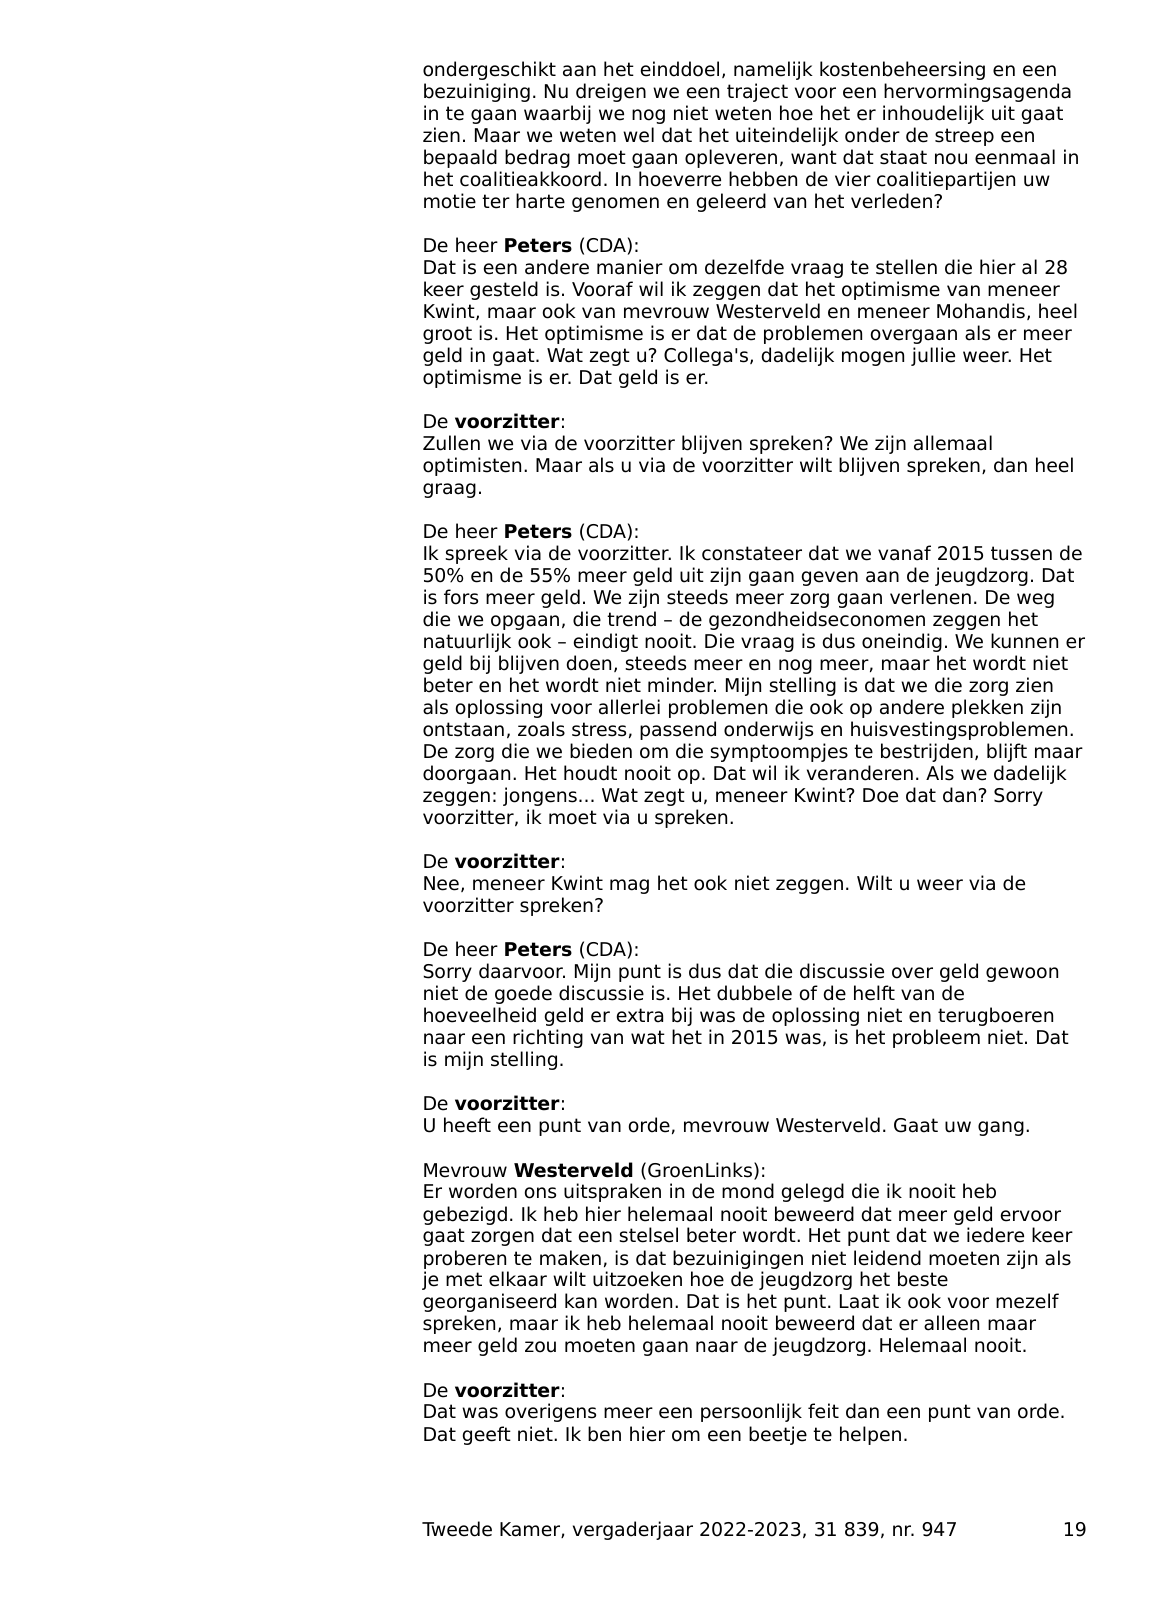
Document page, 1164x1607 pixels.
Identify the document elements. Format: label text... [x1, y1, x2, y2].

text De voorzitter: [422, 851, 1087, 873]
text Ik spreek via de voorzitter. Ik constateer dat we vanaf 2015 tussen de 50% en de 55% meer geld uit zijn gaan geven aan de jeugdzorg. Dat is fors meer geld. We zijn steeds meer zorg gaan verlenen. De weg die we opgaan, die trend – de gezondheidseconomen zeggen het natuurlijk ook – eindigt nooit. Die vraag is dus oneindig. We kunnen er geld bij blijven doen, steeds meer en nog meer, maar het wordt niet beter en het wordt niet minder. Mijn stelling is dat we die zorg zien als oplossing voor allerlei problemen die ook op andere plekken zijn ontstaan, zoals stress, passend onderwijs en huisvestingsproblemen. De zorg die we bieden om die symptoompjes te bestrijden, blijft maar doorgaan. Het houdt nooit op. Dat wil ik veranderen. Als we dadelijk zeggen: jongens... Wat zegt u, meneer Kwint? Doe dat dan? Sorry voorzitter, ik moet via u spreken. [422, 543, 1087, 829]
text Zullen we via de voorzitter blijven spreken? We zijn allemaal optimisten. Maar als u via de voorzitter wilt blijven spreken, dan heel graag. [422, 433, 1087, 499]
text Dat is een andere manier om dezelfde vraag te stellen die hier al 28 keer gesteld is. Vooraf wil ik zeggen dat het optimisme van meneer Kwint, maar ook van mevrouw Westerveld en meneer Mohandis, heel groot is. Het optimisme is er dat de problemen overgaan als er meer geld in gaat. Wat zegt u? Collega's, dadelijk mogen jullie weer. Het optimisme is er. Dat geld is er. [422, 257, 1087, 389]
text ondergeschikt aan het einddoel, namelijk kostenbeheersing en een bezuiniging. Nu dreigen we een traject voor een hervormingsagenda in te gaan waarbij we nog niet weten hoe het er inhoudelijk uit gaat zien. Maar we weten wel dat het uiteindelijk onder de streep een bepaald bedrag moet gaan opleveren, want dat staat nou eenmaal in het coalitieakkoord. In hoeverre hebben de vier coalitiepartijen uw motie ter harte genomen en geleerd van het verleden? [422, 59, 1087, 213]
text Er worden ons uitspraken in de mond gelegd die ik nooit heb gebezigd. Ik heb hier helemaal nooit beweerd dat meer geld ervoor gaat zorgen dat een stelsel beter wordt. Het punt dat we iedere keer proberen te maken, is dat bezuinigingen niet leidend moeten zijn als je met elkaar wilt uitzoeken hoe de jeugdzorg het beste georganiseerd kan worden. Dat is het punt. Laat ik ook voor mezelf spreken, maar ik heb helemaal nooit beweerd dat er alleen maar meer geld zou moeten gaan naar de jeugdzorg. Helemaal nooit. [422, 1181, 1087, 1357]
text U heeft een punt van orde, mevrouw Westerveld. Gaat uw gang. [422, 1115, 1087, 1137]
text De voorzitter: [422, 1093, 1087, 1115]
text Sorry daarvoor. Mijn punt is dus dat die discussie over geld gewoon niet de goede discussie is. Het dubbele of de helft van de hoeveelheid geld er extra bij was de oplossing niet en terugboeren naar een richting van wat het in 2015 was, is het probleem niet. Dat is mijn stelling. [422, 961, 1087, 1071]
text De heer Peters (CDA): [422, 235, 1087, 257]
text Mevrouw Westerveld (GroenLinks): [422, 1159, 1087, 1181]
text De voorzitter: [422, 411, 1087, 433]
text De heer Peters (CDA): [422, 939, 1087, 961]
text Nee, meneer Kwint mag het ook niet zeggen. Wilt u weer via de voorzitter spreken? [422, 873, 1087, 917]
text De heer Peters (CDA): [422, 521, 1087, 543]
text Dat was overigens meer een persoonlijk feit dan een punt van orde. Dat geeft niet. Ik ben hier om een beetje te helpen. [422, 1401, 1087, 1445]
text De voorzitter: [422, 1379, 1087, 1401]
